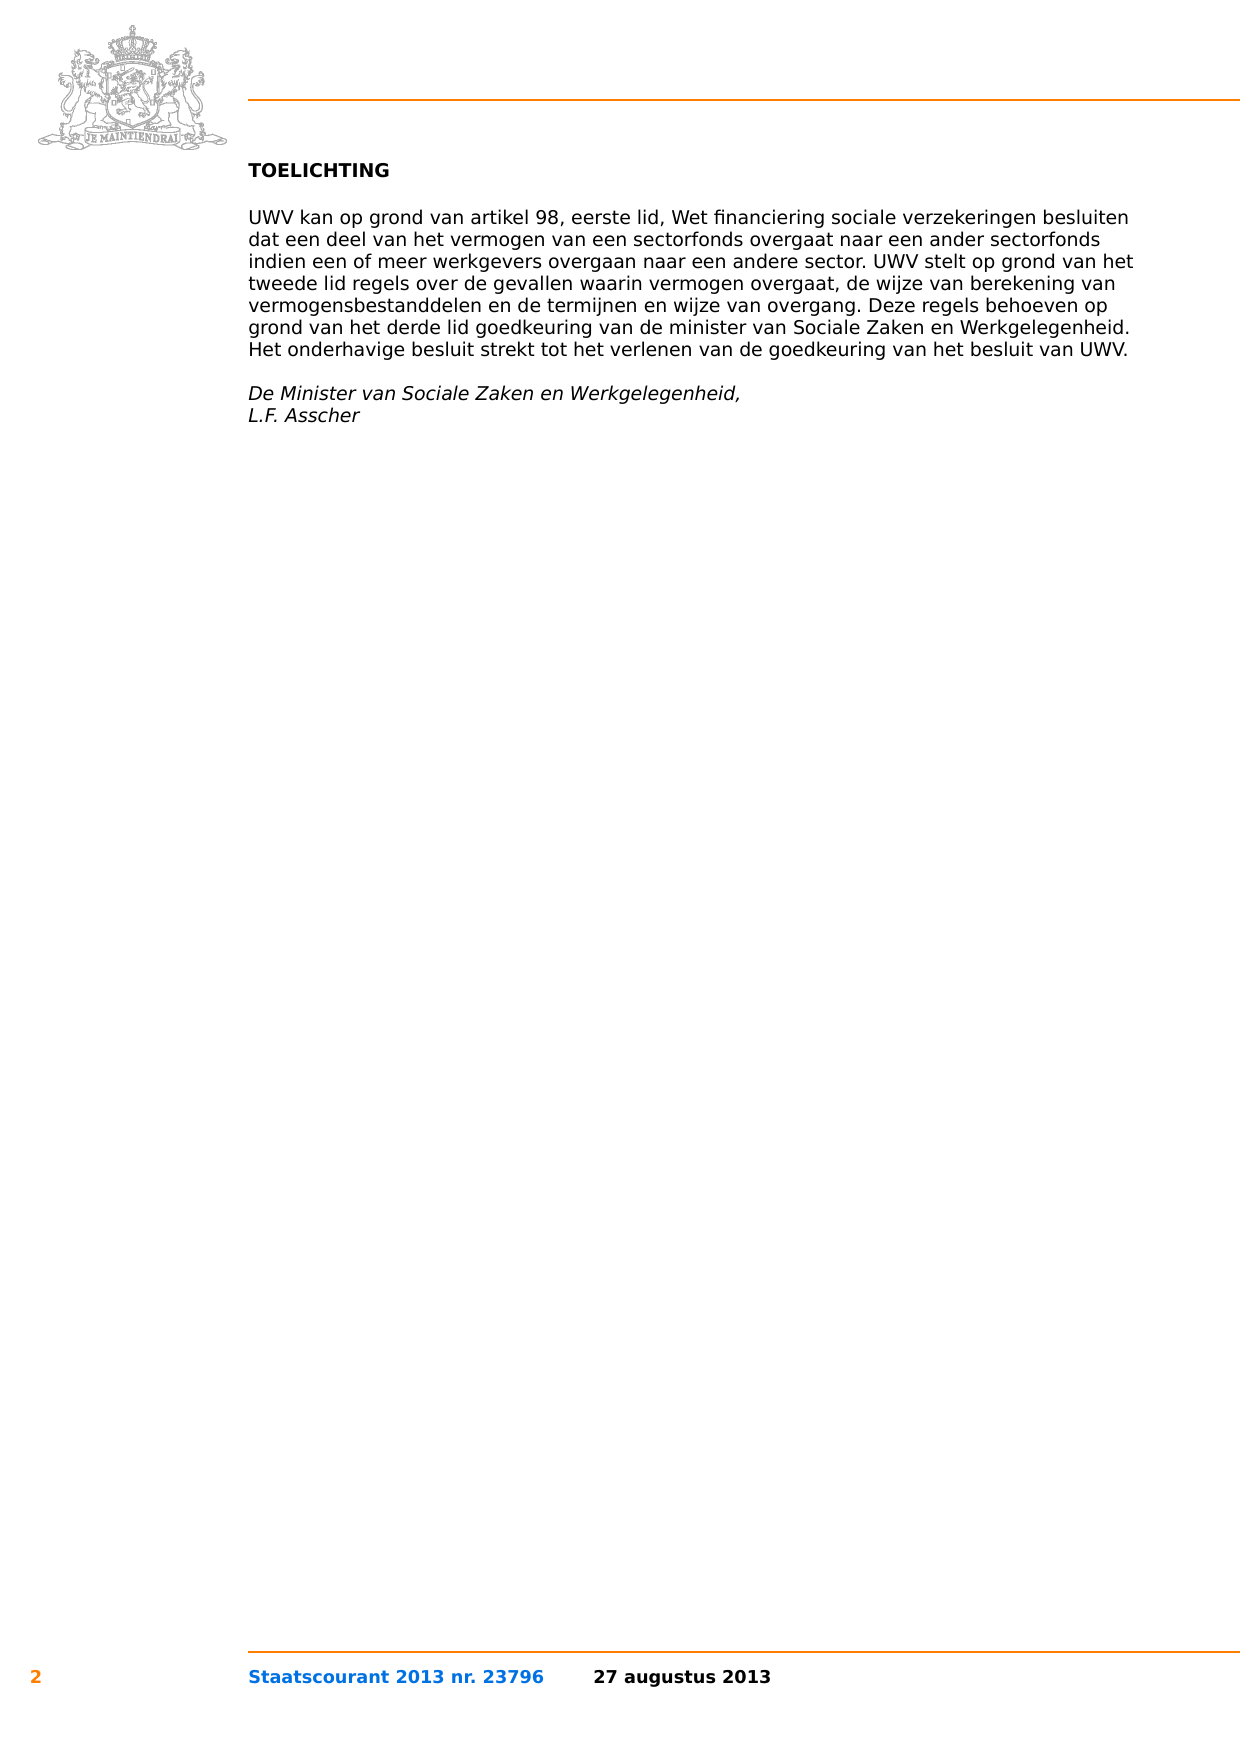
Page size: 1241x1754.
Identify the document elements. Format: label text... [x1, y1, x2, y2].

subtitle TOELICHTING [248, 160, 1163, 182]
text De Minister van Sociale Zaken en Werkgelegenheid, L.F. Asscher [248, 383, 1163, 427]
text UWV kan op grond van artikel 98, eerste lid, Wet financiering sociale verzekeringen besluiten dat een deel van het vermogen van een sectorfonds overgaat naar een ander sectorfonds indien een of meer werkgevers overgaan naar een andere sector. UWV stelt op grond van het tweede lid regels over de gevallen waarin vermogen overgaat, de wijze van berekening van vermogensbestanddelen en de termijnen en wijze van overgang. Deze regels behoeven op grond van het derde lid goedkeuring van de minister van Sociale Zaken en Werkgelegenheid. Het onderhavige besluit strekt tot het verlenen van de goedkeuring van het besluit van UWV. [248, 207, 1163, 361]
picture [38, 25, 227, 150]
